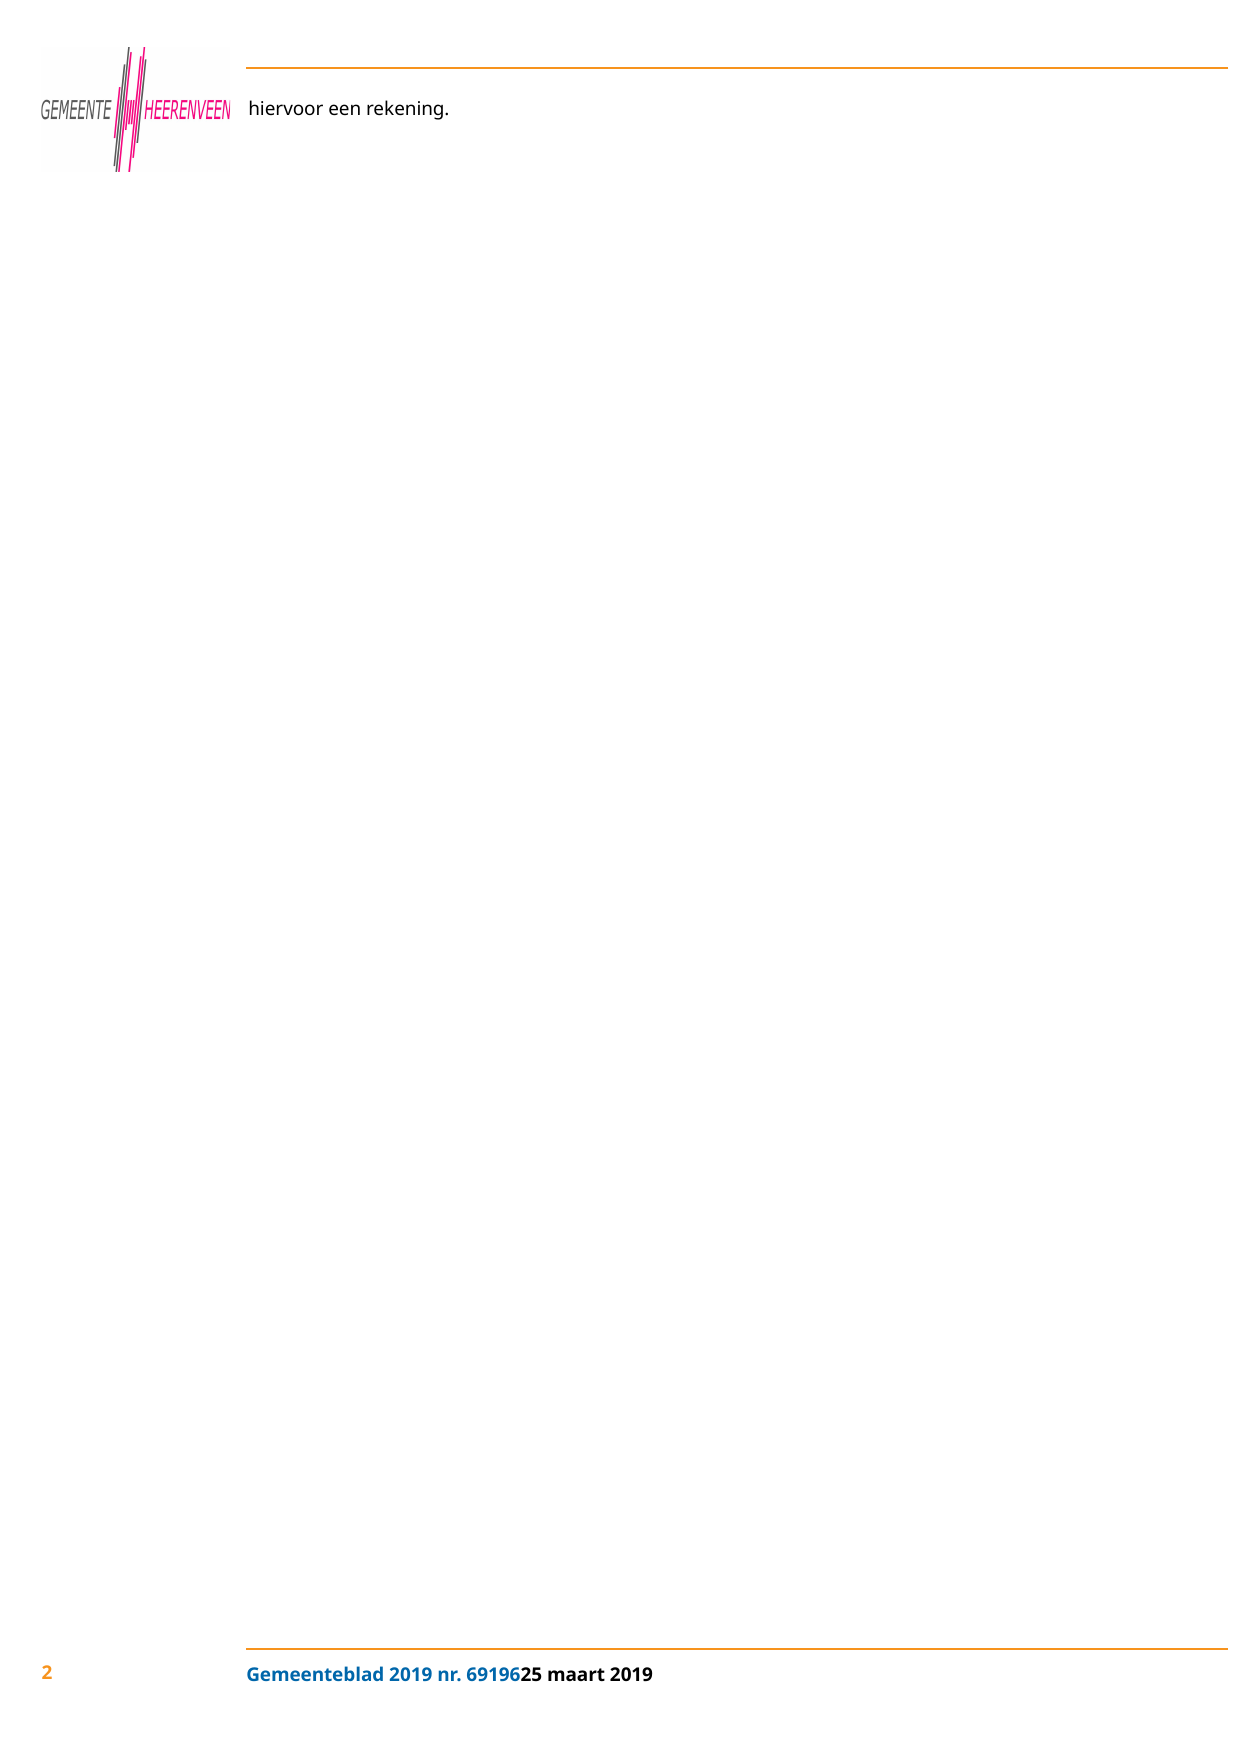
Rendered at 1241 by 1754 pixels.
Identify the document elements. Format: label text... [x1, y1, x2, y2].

picture [41, 47, 231, 172]
text hiervoor een rekening. [248, 95, 1152, 121]
